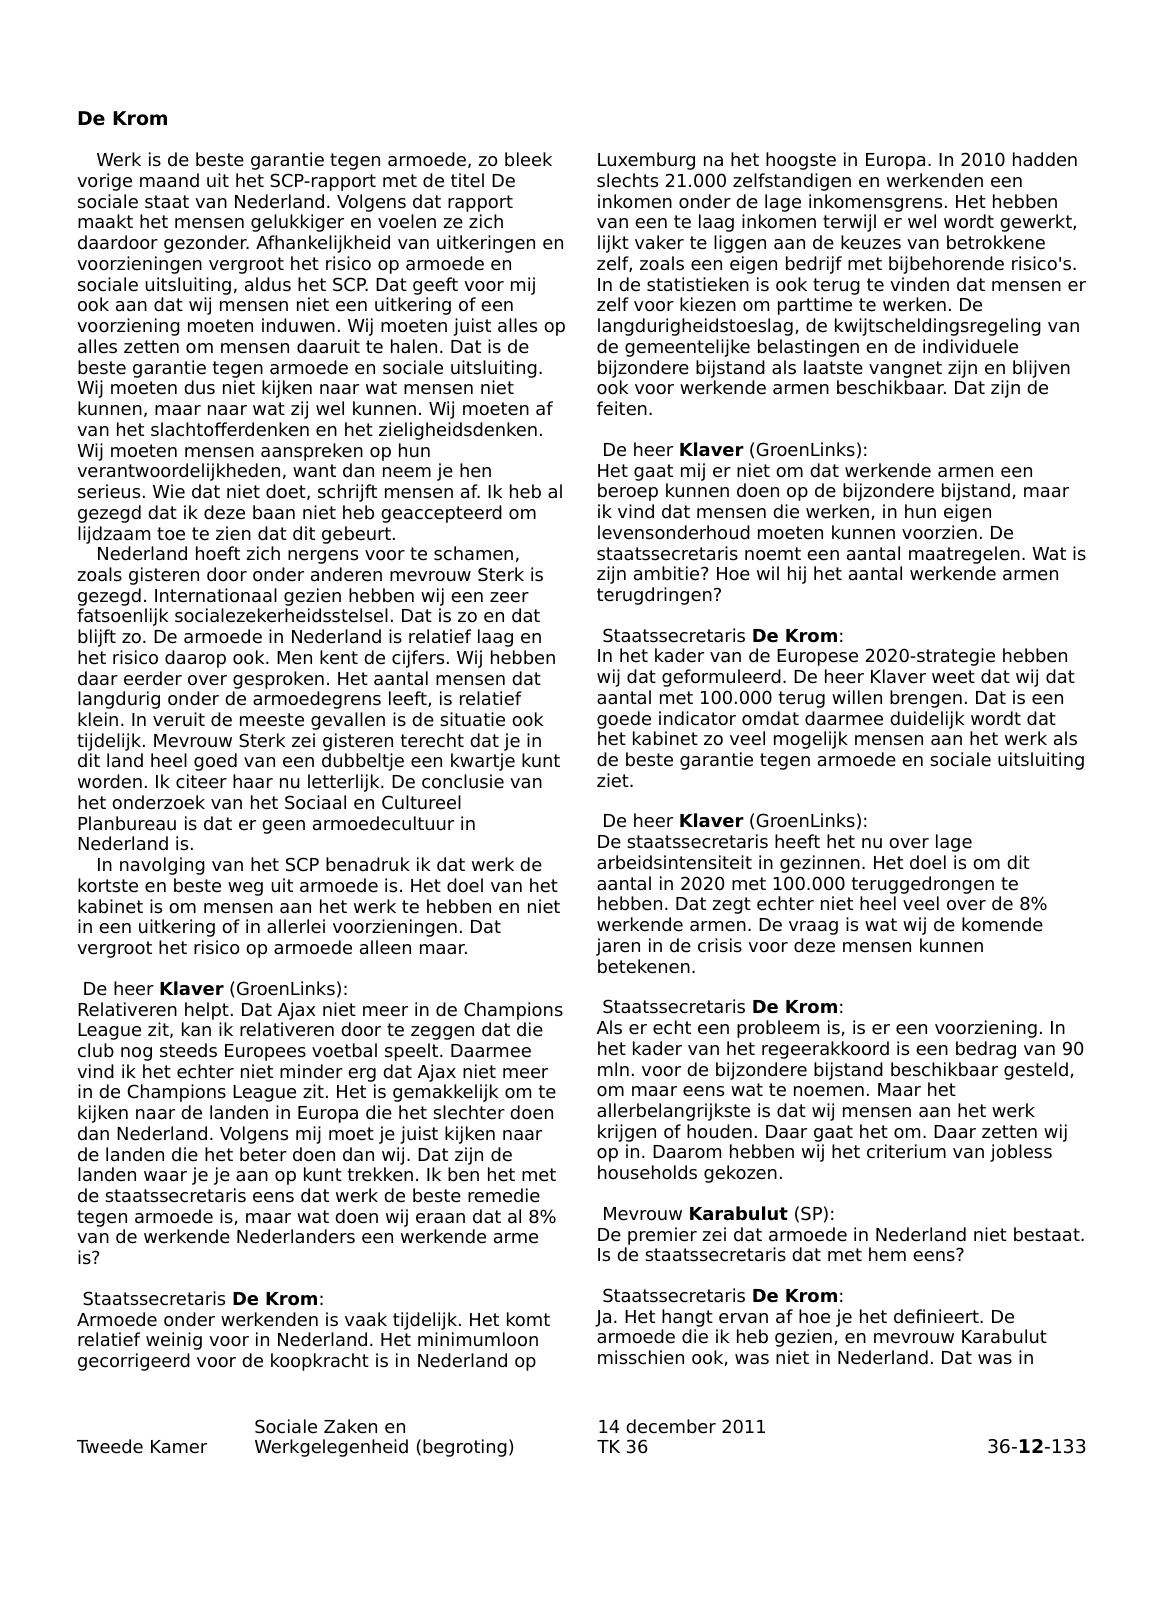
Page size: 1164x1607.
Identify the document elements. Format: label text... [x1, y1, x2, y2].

text Staatssecretaris De Krom: [596, 626, 1087, 646]
text In het kader van de Europese 2020-strategie hebben wij dat geformuleerd. De heer Klaver weet dat wij dat aantal met 100.000 terug willen brengen. Dat is een goede indicator omdat daarmee duidelijk wordt dat het kabinet zo veel mogelijk mensen aan het werk als de beste garantie tegen armoede en sociale uitsluiting ziet. [596, 646, 1087, 791]
text De heer Klaver (GroenLinks): [596, 440, 1087, 460]
text Staatssecretaris De Krom: [596, 1286, 1087, 1307]
text Luxemburg na het hoogste in Europa. In 2010 hadden slechts 21.000 zelfstandigen en werkenden een inkomen onder de lage inkomensgrens. Het hebben van een te laag inkomen terwijl er wel wordt gewerkt, lijkt vaker te liggen aan de keuzes van betrokkene zelf, zoals een eigen bedrijf met bijbehorende risico's. In de statistieken is ook terug te vinden dat mensen er zelf voor kiezen om parttime te werken. De langdurigheidstoeslag, de kwijtscheldingsregeling van de gemeentelijke belastingen en de individuele bijzondere bijstand als laatste vangnet zijn en blijven ook voor werkende armen beschikbaar. Dat zijn de feiten. [596, 150, 1087, 420]
text Armoede onder werkenden is vaak tijdelijk. Het komt relatief weinig voor in Nederland. Het minimumloon gecorrigeerd voor de koopkracht is in Nederland op [77, 1309, 567, 1372]
text Relativeren helpt. Dat Ajax niet meer in de Champions League zit, kan ik relativeren door te zeggen dat die club nog steeds Europees voetbal speelt. Daarmee vind ik het echter niet minder erg dat Ajax niet meer in de Champions League zit. Het is gemakkelijk om te kijken naar de landen in Europa die het slechter doen dan Nederland. Volgens mij moet je juist kijken naar de landen die het beter doen dan wij. Dat zijn de landen waar je je aan op kunt trekken. Ik ben het met de staatssecretaris eens dat werk de beste remedie tegen armoede is, maar wat doen wij eraan dat al 8% van de werkende Nederlanders een werkende arme is? [77, 999, 567, 1269]
text Het gaat mij er niet om dat werkende armen een beroep kunnen doen op de bijzondere bijstand, maar ik vind dat mensen die werken, in hun eigen levensonderhoud moeten kunnen voorzien. De staatssecretaris noemt een aantal maatregelen. Wat is zijn ambitie? Hoe wil hij het aantal werkende armen terugdringen? [596, 460, 1087, 606]
text De staatssecretaris heeft het nu over lage arbeidsintensiteit in gezinnen. Het doel is om dit aantal in 2020 met 100.000 teruggedrongen te hebben. Dat zegt echter niet heel veel over de 8% werkende armen. De vraag is wat wij de komende jaren in de crisis voor deze mensen kunnen betekenen. [596, 832, 1087, 977]
text De heer Klaver (GroenLinks): [77, 979, 567, 999]
text Mevrouw Karabulut (SP): [596, 1204, 1087, 1224]
text In navolging van het SCP benadruk ik dat werk de kortste en beste weg uit armoede is. Het doel van het kabinet is om mensen aan het werk te hebben en niet in een uitkering of in allerlei voorzieningen. Dat vergroot het risico op armoede alleen maar. [77, 855, 567, 959]
text Als er echt een probleem is, is er een voorziening. In het kader van het regeerakkoord is een bedrag van 90 mln. voor de bijzondere bijstand beschikbaar gesteld, om maar eens wat te noemen. Maar het allerbelangrijkste is dat wij mensen aan het werk krijgen of houden. Daar gaat het om. Daar zetten wij op in. Daarom hebben wij het criterium van jobless households gekozen. [596, 1018, 1087, 1184]
text Staatssecretaris De Krom: [596, 997, 1087, 1018]
text De heer Klaver (GroenLinks): [596, 811, 1087, 832]
text De premier zei dat armoede in Nederland niet bestaat. Is de staatssecretaris dat met hem eens? [596, 1224, 1087, 1266]
text Staatssecretaris De Krom: [77, 1289, 567, 1309]
text Nederland hoeft zich nergens voor te schamen, zoals gisteren door onder anderen mevrouw Sterk is gezegd. Internationaal gezien hebben wij een zeer fatsoenlijk socialezekerheidsstelsel. Dat is zo en dat blijft zo. De armoede in Nederland is relatief laag en het risico daarop ook. Men kent de cijfers. Wij hebben daar eerder over gesproken. Het aantal mensen dat langdurig onder de armoedegrens leeft, is relatief klein. In veruit de meeste gevallen is de situatie ook tijdelijk. Mevrouw Sterk zei gisteren terecht dat je in dit land heel goed van een dubbeltje een kwartje kunt worden. Ik citeer haar nu letterlijk. De conclusie van het onderzoek van het Sociaal en Cultureel Planbureau is dat er geen armoedecultuur in Nederland is. [77, 544, 567, 855]
text Werk is de beste garantie tegen armoede, zo bleek vorige maand uit het SCP-rapport met de titel De sociale staat van Nederland. Volgens dat rapport maakt het mensen gelukkiger en voelen ze zich daardoor gezonder. Afhankelijkheid van uitkeringen en voorzieningen vergroot het risico op armoede en sociale uitsluiting, aldus het SCP. Dat geeft voor mij ook aan dat wij mensen niet een uitkering of een voorziening moeten induwen. Wij moeten juist alles op alles zetten om mensen daaruit te halen. Dat is de beste garantie tegen armoede en sociale uitsluiting. Wij moeten dus niet kijken naar wat mensen niet kunnen, maar naar wat zij wel kunnen. Wij moeten af van het slachtofferdenken en het zieligheidsdenken. Wij moeten mensen aanspreken op hun verantwoordelijkheden, want dan neem je hen serieus. Wie dat niet doet, schrijft mensen af. Ik heb al gezegd dat ik deze baan niet heb geaccepteerd om lijdzaam toe te zien dat dit gebeurt. [77, 150, 567, 544]
text Ja. Het hangt ervan af hoe je het definieert. De armoede die ik heb gezien, en mevrouw Karabulut misschien ook, was niet in Nederland. Dat was in [596, 1307, 1087, 1369]
